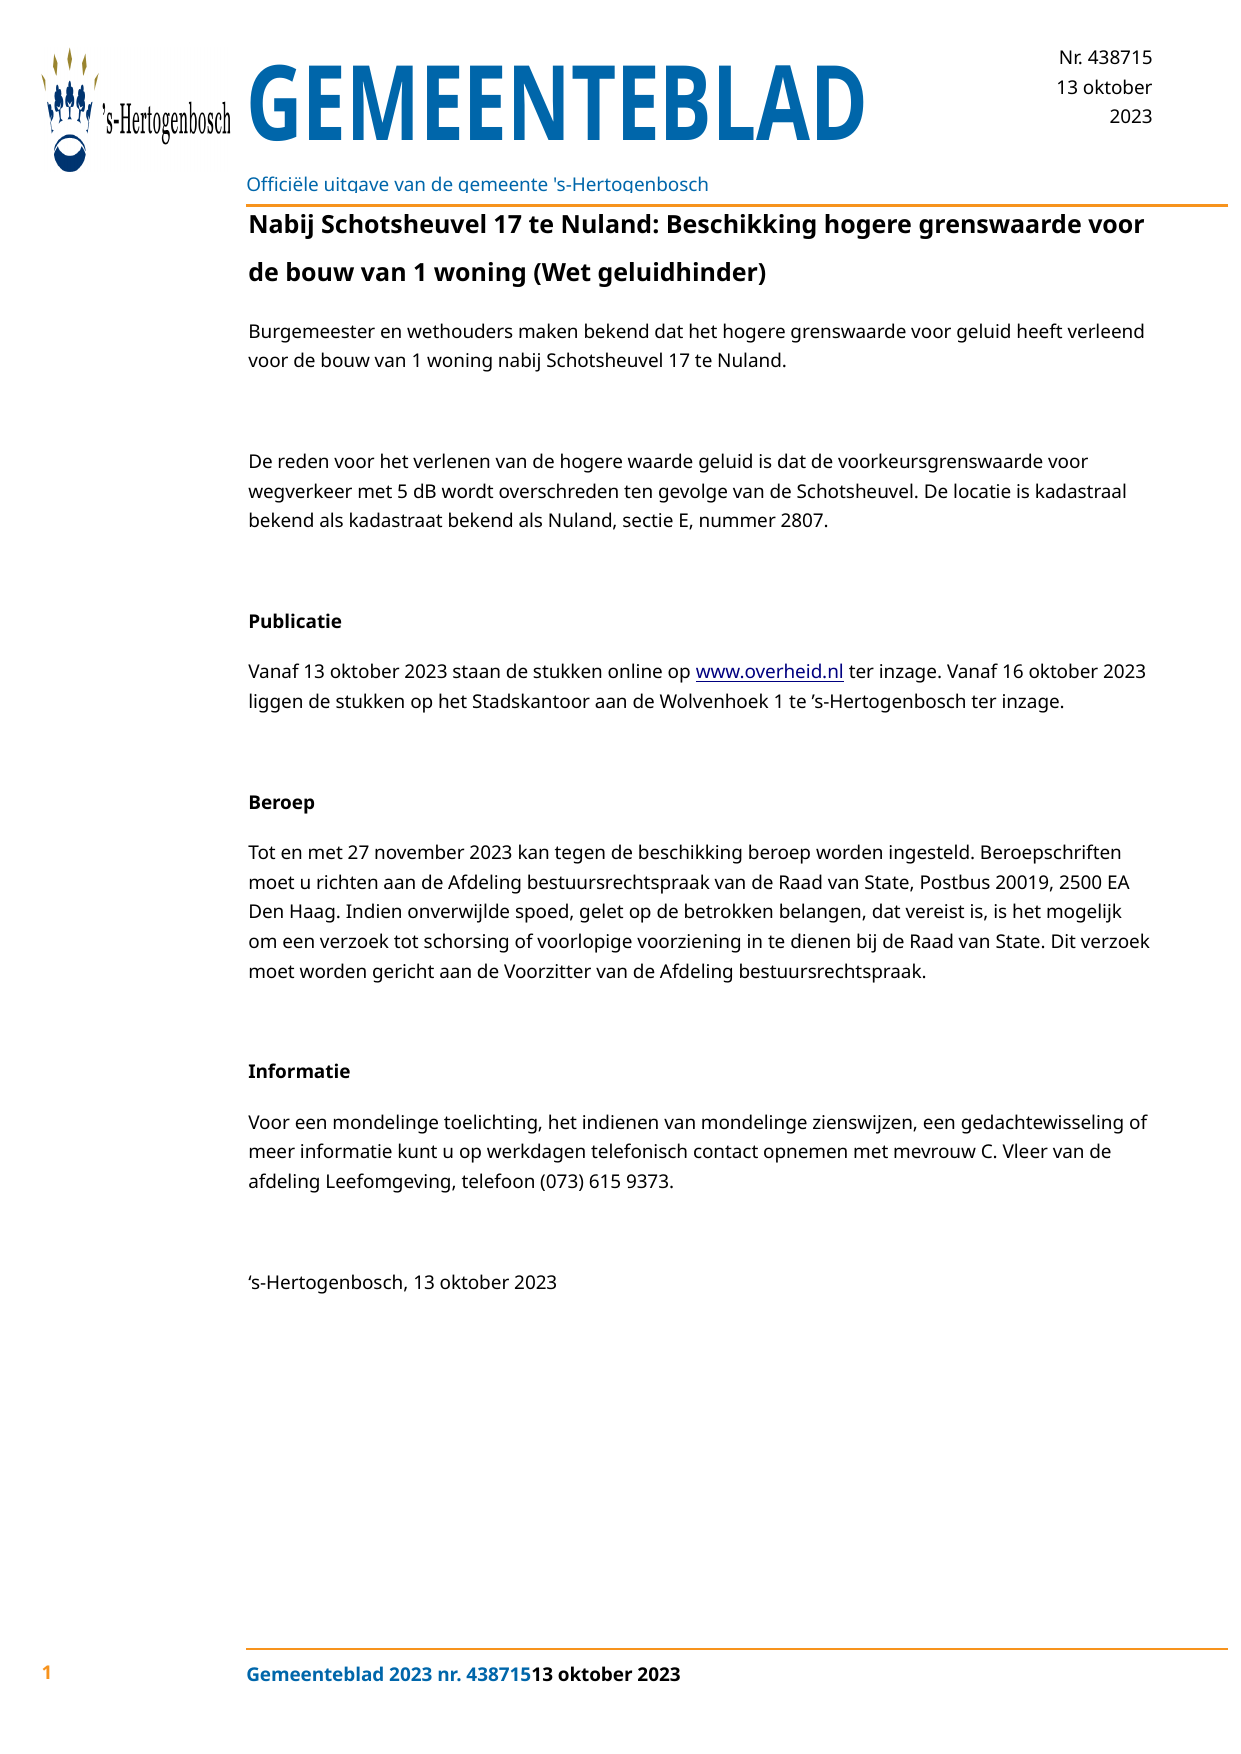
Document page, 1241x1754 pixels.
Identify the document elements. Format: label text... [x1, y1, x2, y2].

text Tot en met 27 november 2023 kan tegen de beschikking beroep worden ingesteld. Beroepschriften moet u richten aan de Afdeling bestuursrechtspraak van de Raad van State, Postbus 20019, 2500 EA Den Haag. Indien onverwijlde spoed, gelet op de betrokken belangen, dat vereist is, is het mogelijk om een verzoek tot schorsing of voorlopige voorziening in te dienen bij de Raad van State. Dit verzoek moet worden gericht aan de Voorzitter van de Afdeling bestuursrechtspraak. [248, 839, 1152, 984]
picture [41, 47, 231, 172]
text Voor een mondelinge toelichting, het indienen van mondelinge zienswijzen, een gedachtewisseling of meer informatie kunt u op werkdagen telefonisch contact opnemen met mevrouw C. Vleer van de afdeling Leefomgeving, telefoon (073) 615 9373. [248, 1109, 1152, 1194]
text Burgemeester en wethouders maken bekend dat het hogere grenswaarde voor geluid heeft verleend voor de bouw van 1 woning nabij Schotsheuvel 17 te Nuland. [248, 318, 1152, 373]
text De reden voor het verlenen van de hogere waarde geluid is dat de voorkeursgrenswaarde voor wegverkeer met 5 dB wordt overschreden ten gevolge van de Schotsheuvel. De locatie is kadastraal bekend als kadastraat bekend als Nuland, sectie E, nummer 2807. [248, 448, 1152, 533]
text Publicatie [248, 608, 1152, 634]
text Nabij Schotsheuvel 17 te Nuland: Beschikking hogere grenswaarde voor de bouw van 1 woning (Wet geluidhinder) [248, 207, 1152, 288]
text ‘s-Hertogenbosch, 13 oktober 2023 [248, 1269, 1152, 1295]
text Informatie [248, 1059, 1152, 1084]
text Vanaf 13 oktober 2023 staan de stukken online op www.overheid.nl ter inzage. Vanaf 16 oktober 2023 liggen de stukken op het Stadskantoor aan de Wolvenhoek 1 te ’s-Hertogenbosch ter inzage. [248, 659, 1152, 714]
text Beroep [248, 789, 1152, 815]
